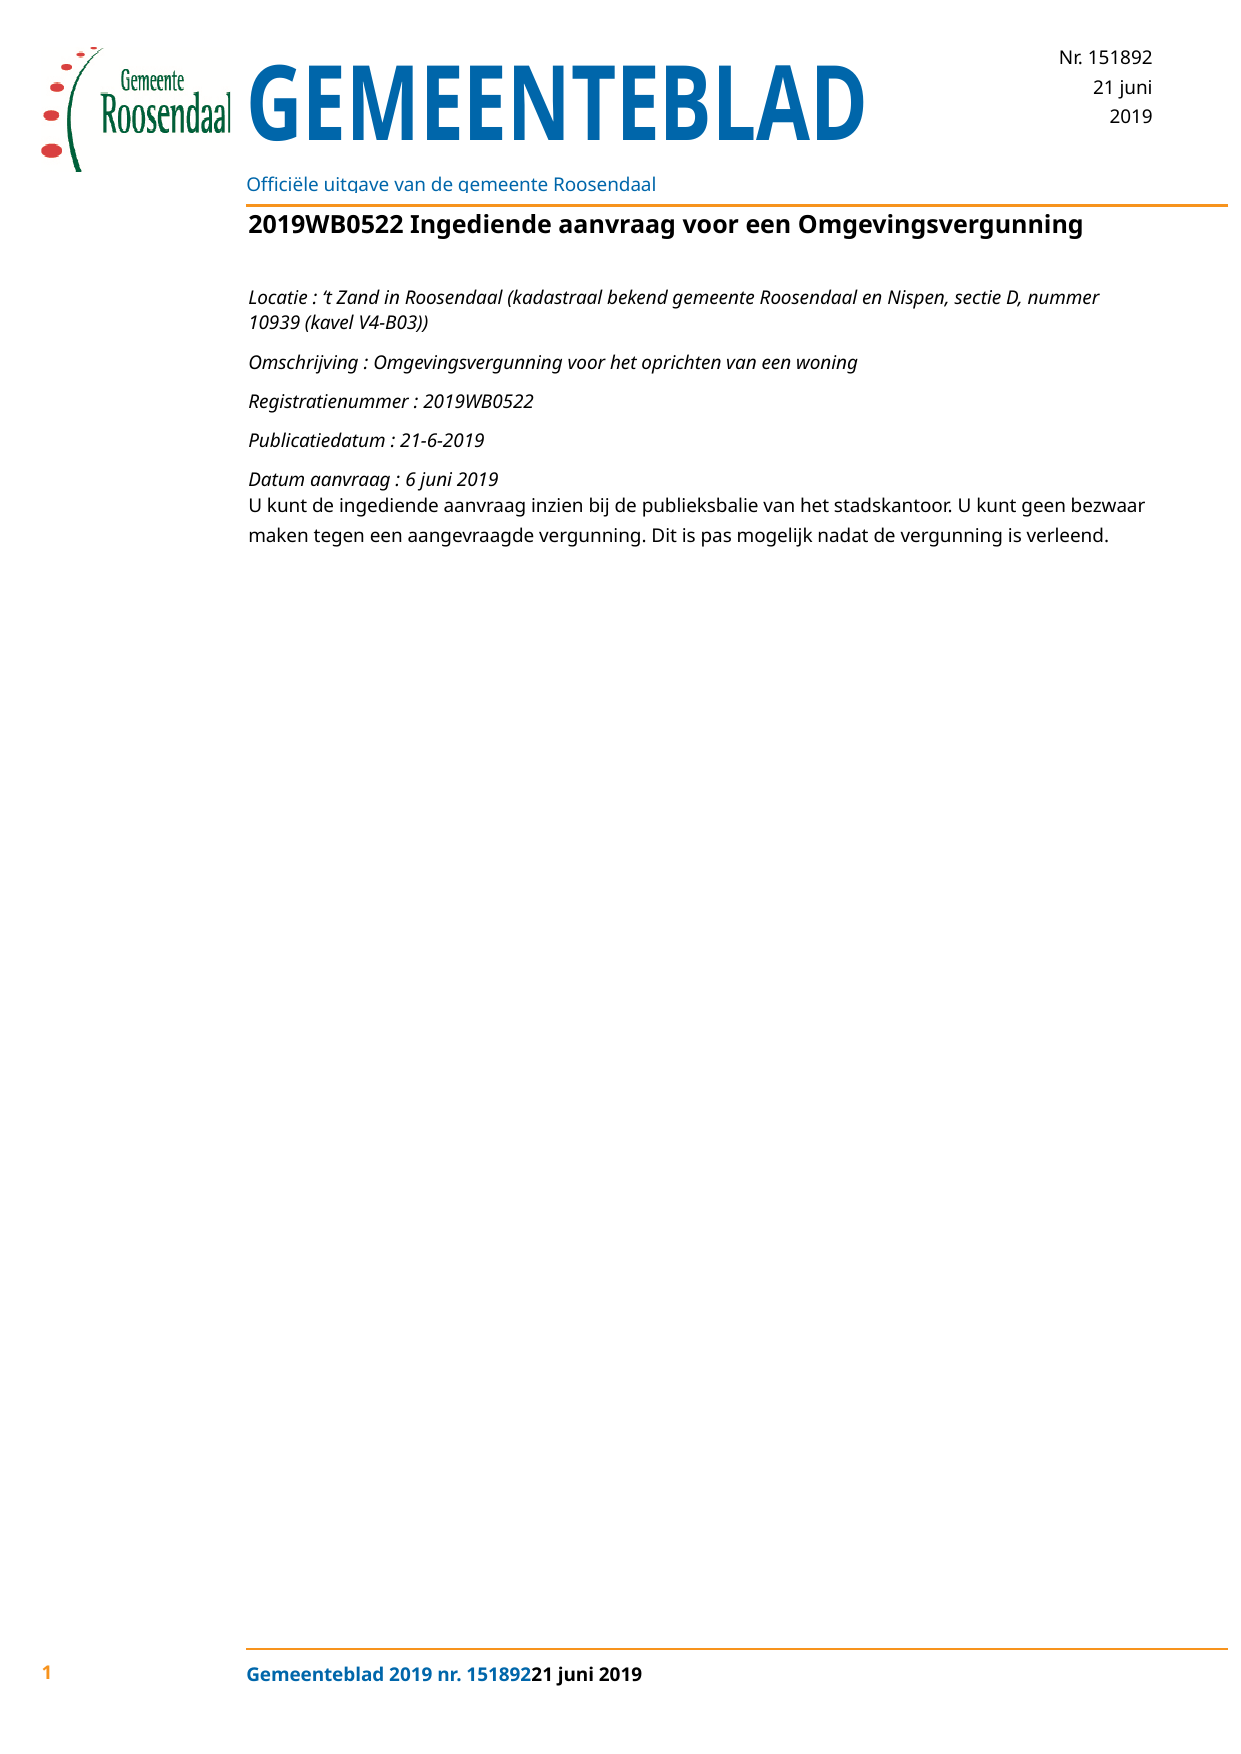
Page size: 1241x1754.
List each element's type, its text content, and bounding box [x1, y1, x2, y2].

text Publicatiedatum : 21-6-2019 [248, 427, 1152, 453]
text Registratienummer : 2019WB0522 [248, 388, 1152, 414]
text Datum aanvraag : 6 juni 2019 [248, 467, 1152, 492]
text Omschrijving : Omgevingsvergunning voor het oprichten van een woning [248, 349, 1152, 374]
picture [41, 47, 231, 172]
text Locatie : ‘t Zand in Roosendaal (kadastraal bekend gemeente Roosendaal en Nispen, sectie D, nummer 10939 (kavel V4-B03)) [248, 284, 1152, 335]
text U kunt de ingediende aanvraag inzien bij de publieksbalie van het stadskantoor. U kunt geen bezwaar maken tegen een aangevraagde vergunning. Dit is pas mogelijk nadat de vergunning is verleend. [248, 492, 1152, 548]
text 2019WB0522 Ingediende aanvraag voor een Omgevingsvergunning [248, 207, 1152, 241]
